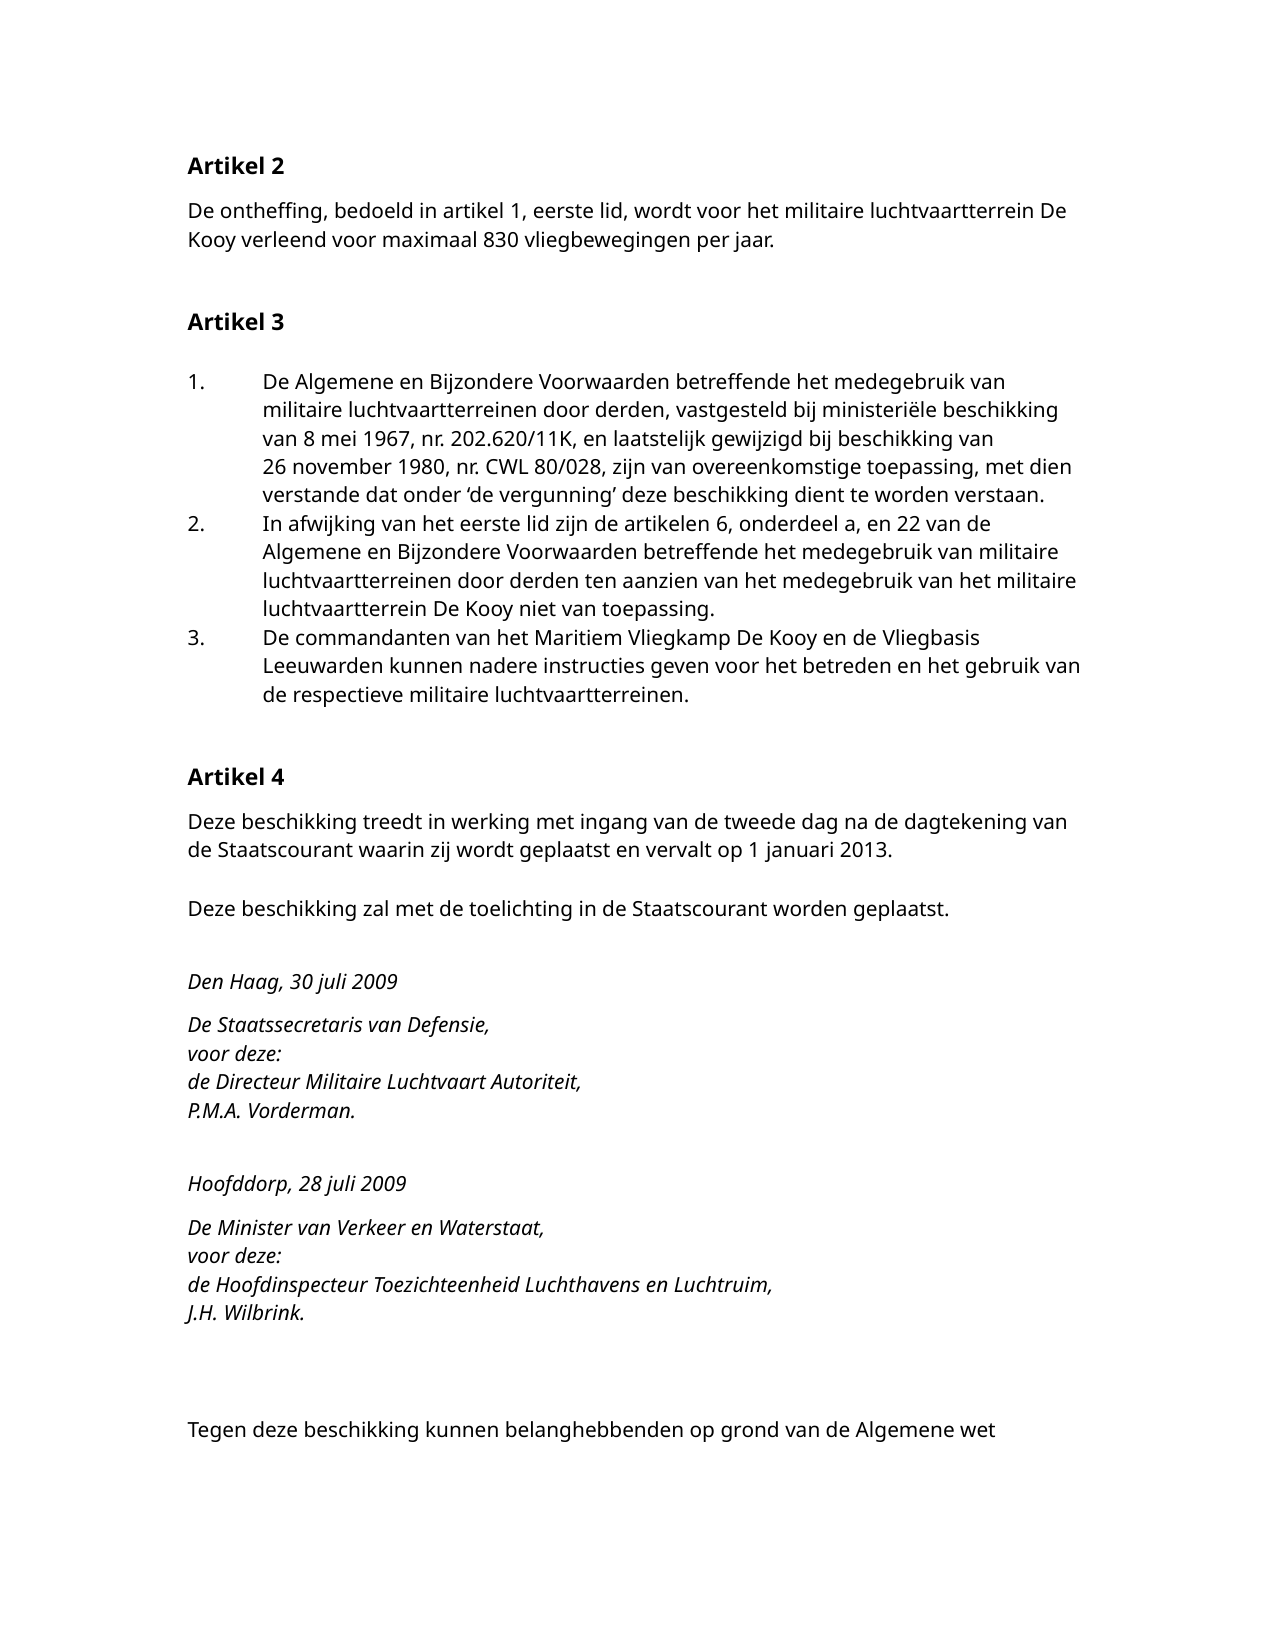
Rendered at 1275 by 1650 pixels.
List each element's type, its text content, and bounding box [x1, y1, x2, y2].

text Tegen deze beschikking kunnen belanghebbenden op grond van de Algemene wet [187, 1415, 1087, 1443]
text De Staatssecretaris van Defensie, [187, 1011, 1087, 1039]
text De ontheffing, bedoeld in artikel 1, eerste lid, wordt voor het militaire luchtvaartterrein De Kooy verleend voor maximaal 830 vliegbewegingen per jaar. [187, 196, 1087, 253]
text Deze beschikking zal met de toelichting in de Staatscourant worden geplaatst. [187, 894, 1087, 922]
text Den Haag, 30 juli 2009 [187, 967, 1087, 996]
text Hoofddorp, 28 juli 2009 [187, 1169, 1087, 1198]
subtitle Artikel 2 [187, 150, 1087, 181]
text P.M.A. Vorderman. [187, 1096, 1087, 1124]
subtitle Artikel 4 [187, 761, 1087, 792]
subtitle Artikel 3 [187, 306, 1087, 337]
list De commandanten van het Maritiem Vliegkamp De Kooy en de Vliegbasis Leeuwarden kunnen nadere instructies geven voor het betreden en het gebruik van de respectieve militaire luchtvaartterreinen. [187, 623, 1087, 708]
text De Minister van Verkeer en Waterstaat, [187, 1213, 1087, 1241]
text voor deze: [187, 1039, 1087, 1067]
list In afwijking van het eerste lid zijn de artikelen 6, onderdeel a, en 22 van de Algemene en Bijzondere Voorwaarden betreffende het medegebruik van militaire luchtvaartterreinen door derden ten aanzien van het medegebruik van het militaire luchtvaartterrein De Kooy niet van toepassing. [187, 509, 1087, 623]
text de Hoofdinspecteur Toezichteenheid Luchthavens en Luchtruim, [187, 1270, 1087, 1298]
text J.H. Wilbrink. [187, 1298, 1087, 1327]
text Deze beschikking treedt in werking met ingang van de tweede dag na de dagtekening van de Staatscourant waarin zij wordt geplaatst en vervalt op 1 januari 2013. [187, 807, 1087, 864]
text de Directeur Militaire Luchtvaart Autoriteit, [187, 1067, 1087, 1096]
list De Algemene en Bijzondere Voorwaarden betreffende het medegebruik van militaire luchtvaartterreinen door derden, vastgesteld bij ministeriële beschikking van 8 mei 1967, nr. 202.620/11K, en laatstelijk gewijzigd bij beschikking van 26 november 1980, nr. CWL 80/028, zijn van overeenkomstige toepassing, met dien verstande dat onder ‘de vergunning’ deze beschikking dient te worden verstaan. [187, 367, 1087, 509]
text voor deze: [187, 1241, 1087, 1270]
